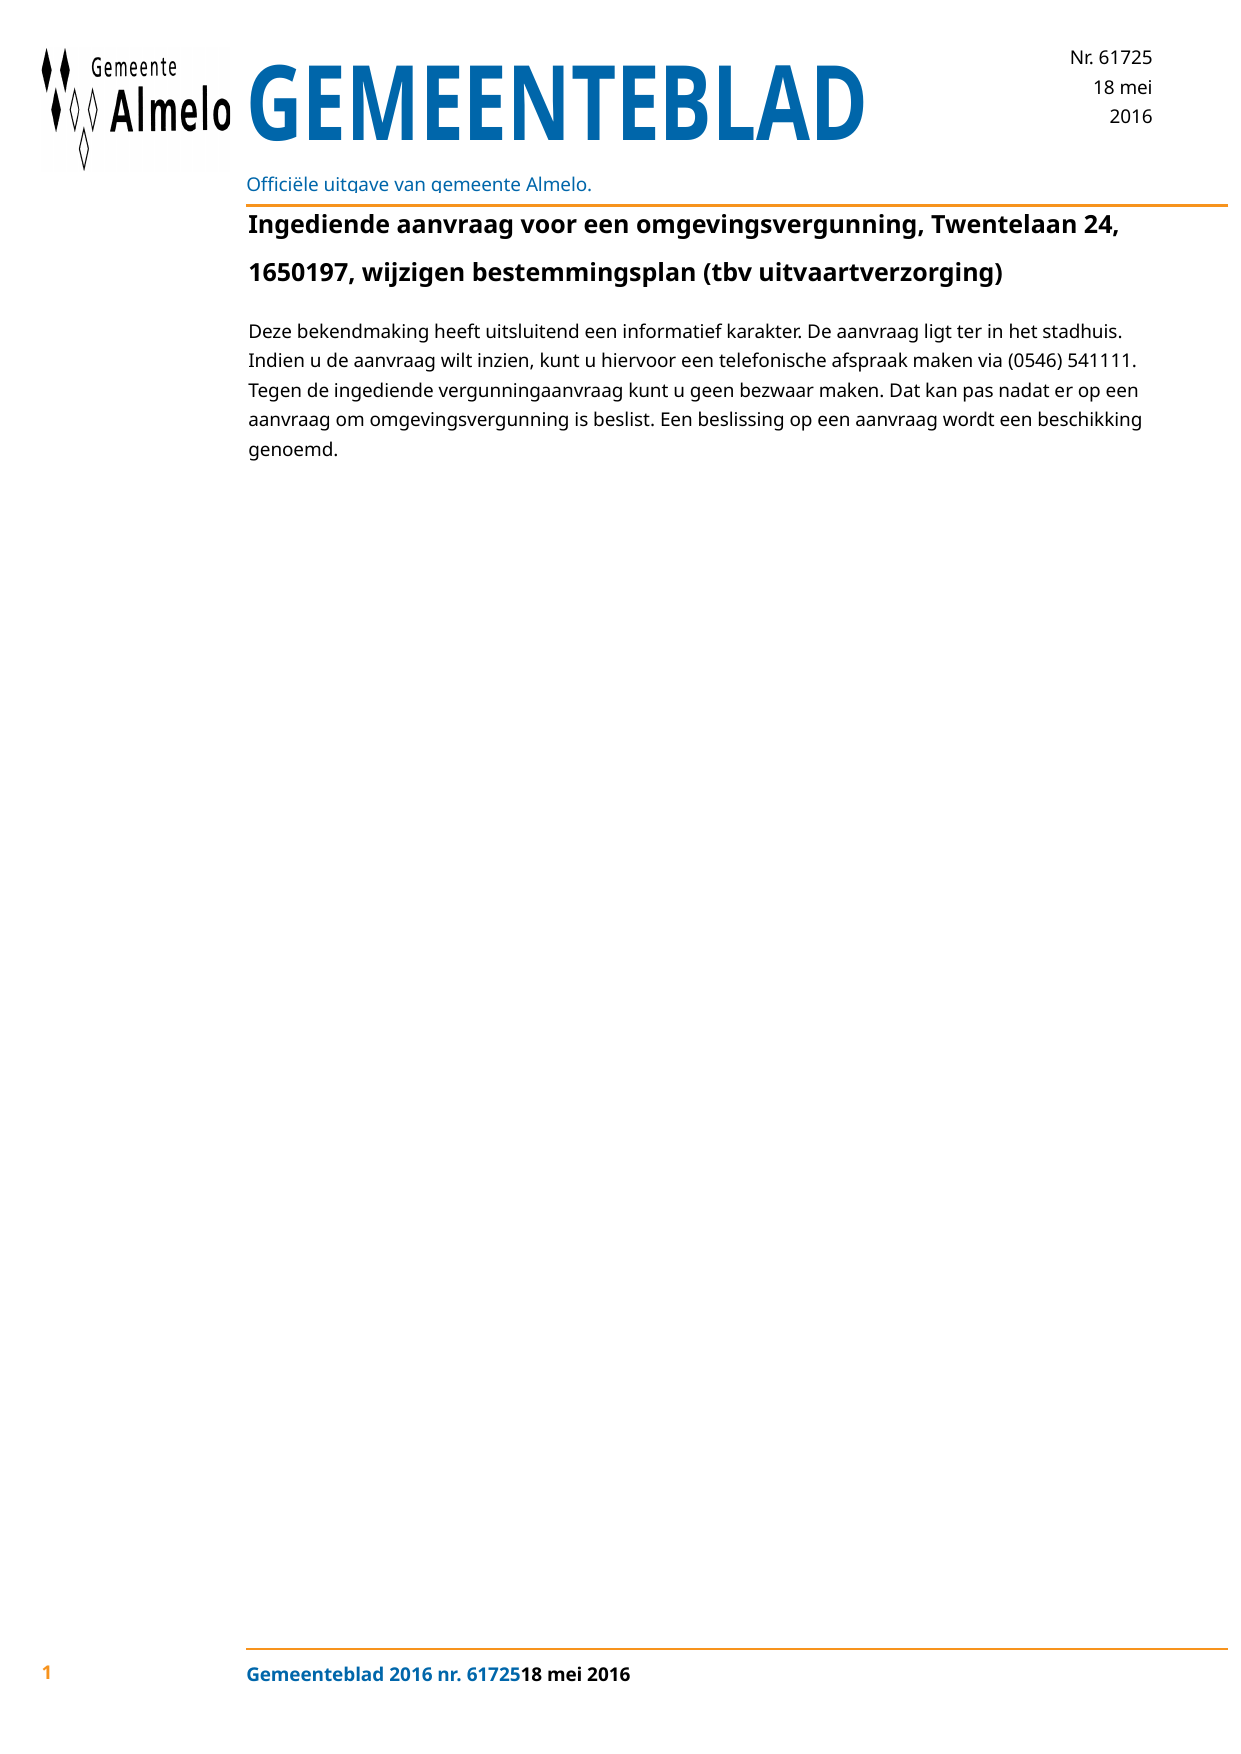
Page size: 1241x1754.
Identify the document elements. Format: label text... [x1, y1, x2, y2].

text Ingediende aanvraag voor een omgevingsvergunning, Twentelaan 24, 1650197, wijzigen bestemmingsplan (tbv uitvaartverzorging) [248, 207, 1152, 288]
text Deze bekendmaking heeft uitsluitend een informatief karakter. De aanvraag ligt ter in het stadhuis. Indien u de aanvraag wilt inzien, kunt u hiervoor een telefonische afspraak maken via (0546) 541111. Tegen de ingediende vergunningaanvraag kunt u geen bezwaar maken. Dat kan pas nadat er op een aanvraag om omgevingsvergunning is beslist. Een beslissing op een aanvraag wordt een beschikking genoemd. [248, 318, 1152, 462]
picture [41, 47, 231, 172]
